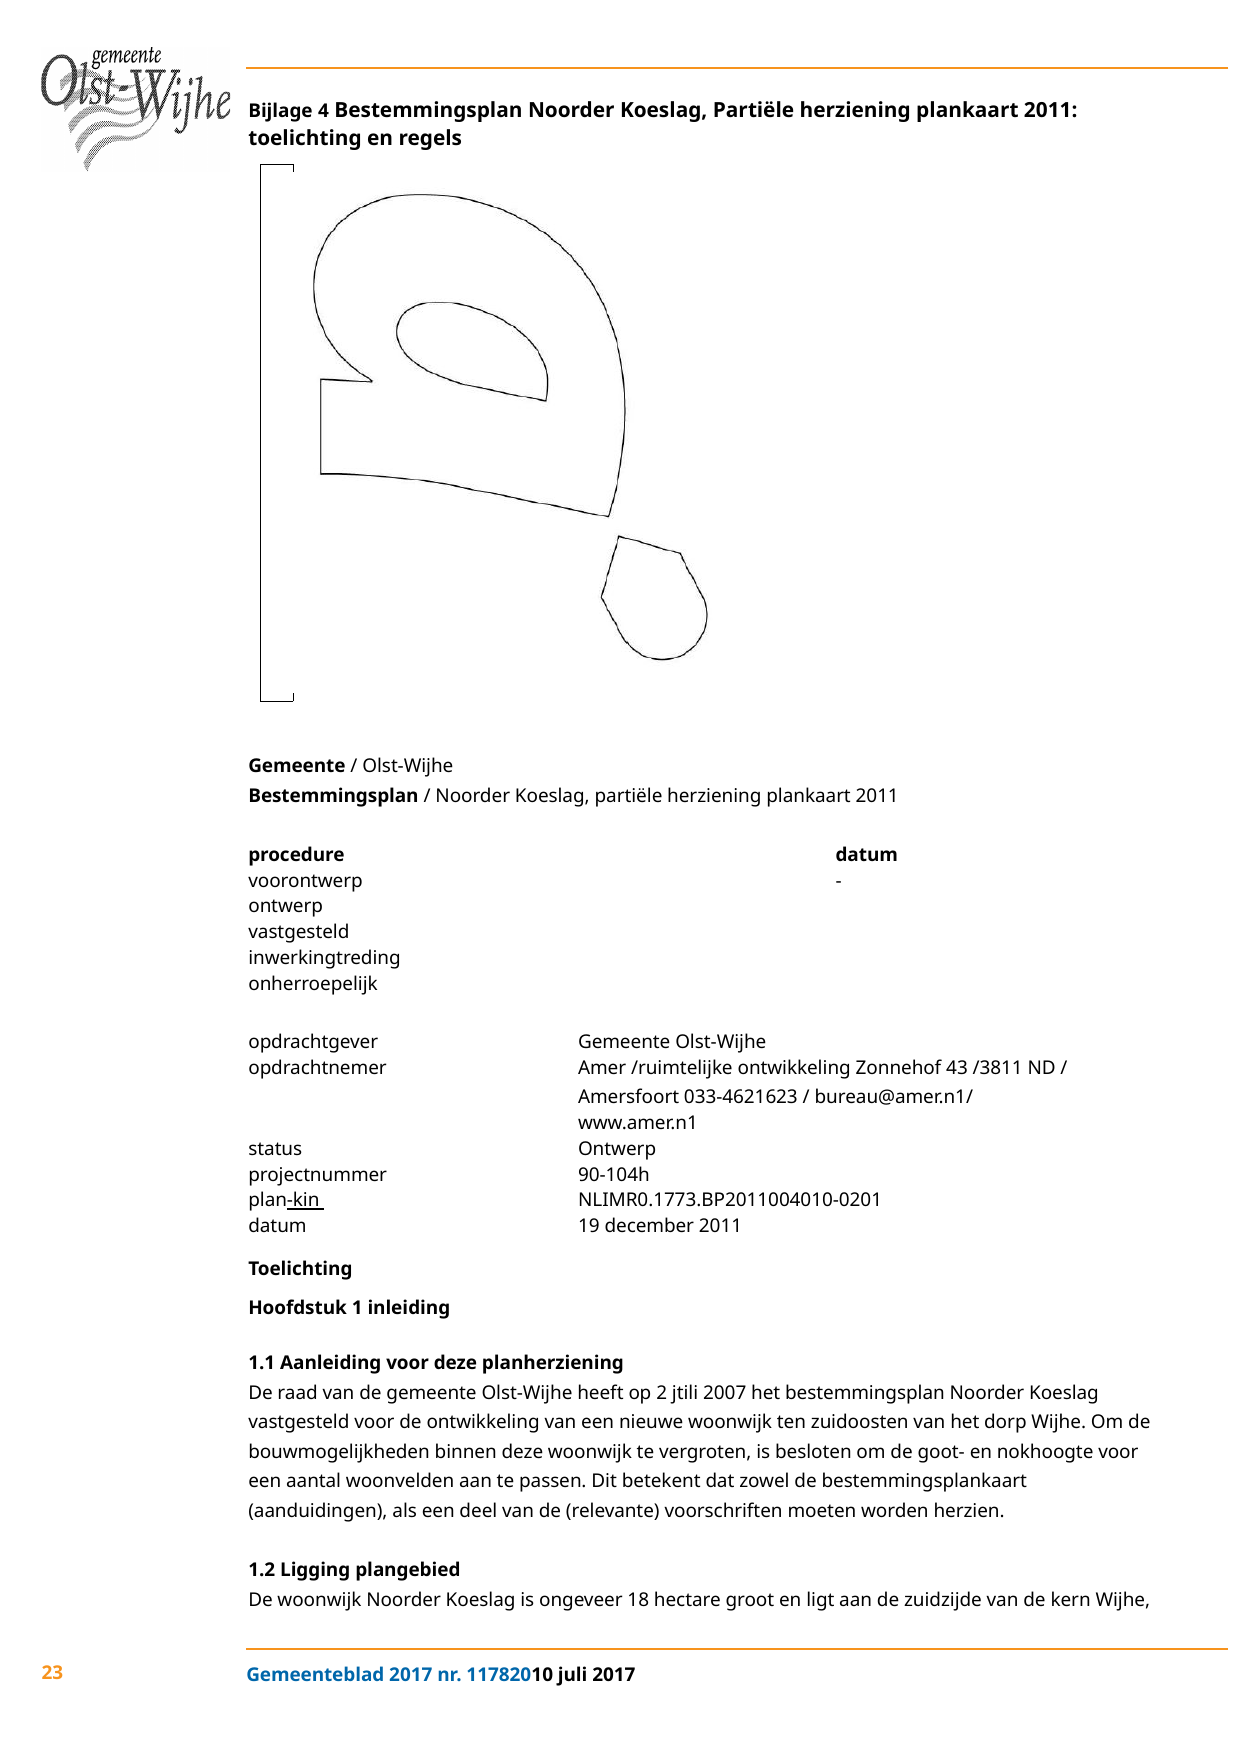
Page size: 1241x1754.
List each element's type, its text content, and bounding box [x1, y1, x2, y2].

text 1.1 Aanleiding voor deze planherziening [248, 1349, 1152, 1375]
picture [268, 172, 742, 693]
text De raad van de gemeente Olst-Wijhe heeft op 2 jtili 2007 het bestemmingsplan Noorder Koeslag vastgesteld voor de ontwikkeling van een nieuwe woonwijk ten zuidoosten van het dorp Wijhe. Om de bouwmogelijkheden binnen deze woonwijk te vergroten, is besloten om de goot- en nokhoogte voor een aantal woonvelden aan te passen. Dit betekent dat zowel de bestemmingsplankaart (aanduidingen), als een deel van de (relevante) voorschriften moeten worden herzien. [248, 1379, 1152, 1523]
text Toelichting [248, 1255, 1152, 1281]
text Hoofdstuk 1 inleiding [248, 1294, 1152, 1320]
table_cell vastgesteld [248, 918, 835, 944]
table_cell ontwerp [248, 893, 835, 918]
table_cell [248, 1109, 578, 1135]
table_cell - [835, 867, 1152, 892]
table_header procedure [248, 841, 835, 867]
table_cell onherroepelijk [248, 970, 835, 995]
table_cell plan-kin [248, 1187, 578, 1212]
table_header Gemeente Olst-Wijhe [578, 1028, 1152, 1054]
text Bestemmingsplan / Noorder Koeslag, partiële herziening plankaart 2011 [248, 782, 1152, 807]
table_cell Amer /ruimtelijke ontwikkeling Zonnehof 43 /3811 ND / Amersfoort 033-4621623 / bureau@amer.n1/ [578, 1054, 1152, 1109]
table_cell [835, 970, 1152, 995]
table_cell NLIMR0.1773.BP2011004010-0201 [578, 1187, 1152, 1212]
table_cell [835, 944, 1152, 970]
table_header datum [835, 841, 1152, 867]
table_cell 19 december 2011 [578, 1212, 1152, 1238]
table_cell [835, 893, 1152, 918]
table_cell [835, 918, 1152, 944]
table_header opdrachtgever [248, 1028, 578, 1054]
table_cell datum [248, 1212, 578, 1238]
text De woonwijk Noorder Koeslag is ongeveer 18 hectare groot en ligt aan de zuidzijde van de kern Wijhe, [248, 1586, 1152, 1612]
table_cell status [248, 1135, 578, 1161]
table_cell opdrachtnemer [248, 1054, 578, 1109]
table_cell inwerkingtreding [248, 944, 835, 970]
picture [41, 47, 231, 172]
text Gemeente / Olst-Wijhe [248, 752, 1152, 778]
table_cell voorontwerp [248, 867, 835, 892]
text Bijlage 4 Bestemmingsplan Noorder Koeslag, Partiële herziening plankaart 2011: toelichting en regels [248, 95, 1152, 152]
table_cell projectnummer [248, 1161, 578, 1187]
text 1.2 Ligging plangebied [248, 1556, 1152, 1582]
table_cell 90-104h [578, 1161, 1152, 1187]
table_cell www.amer.n1 [578, 1109, 1152, 1135]
table_cell Ontwerp [578, 1135, 1152, 1161]
